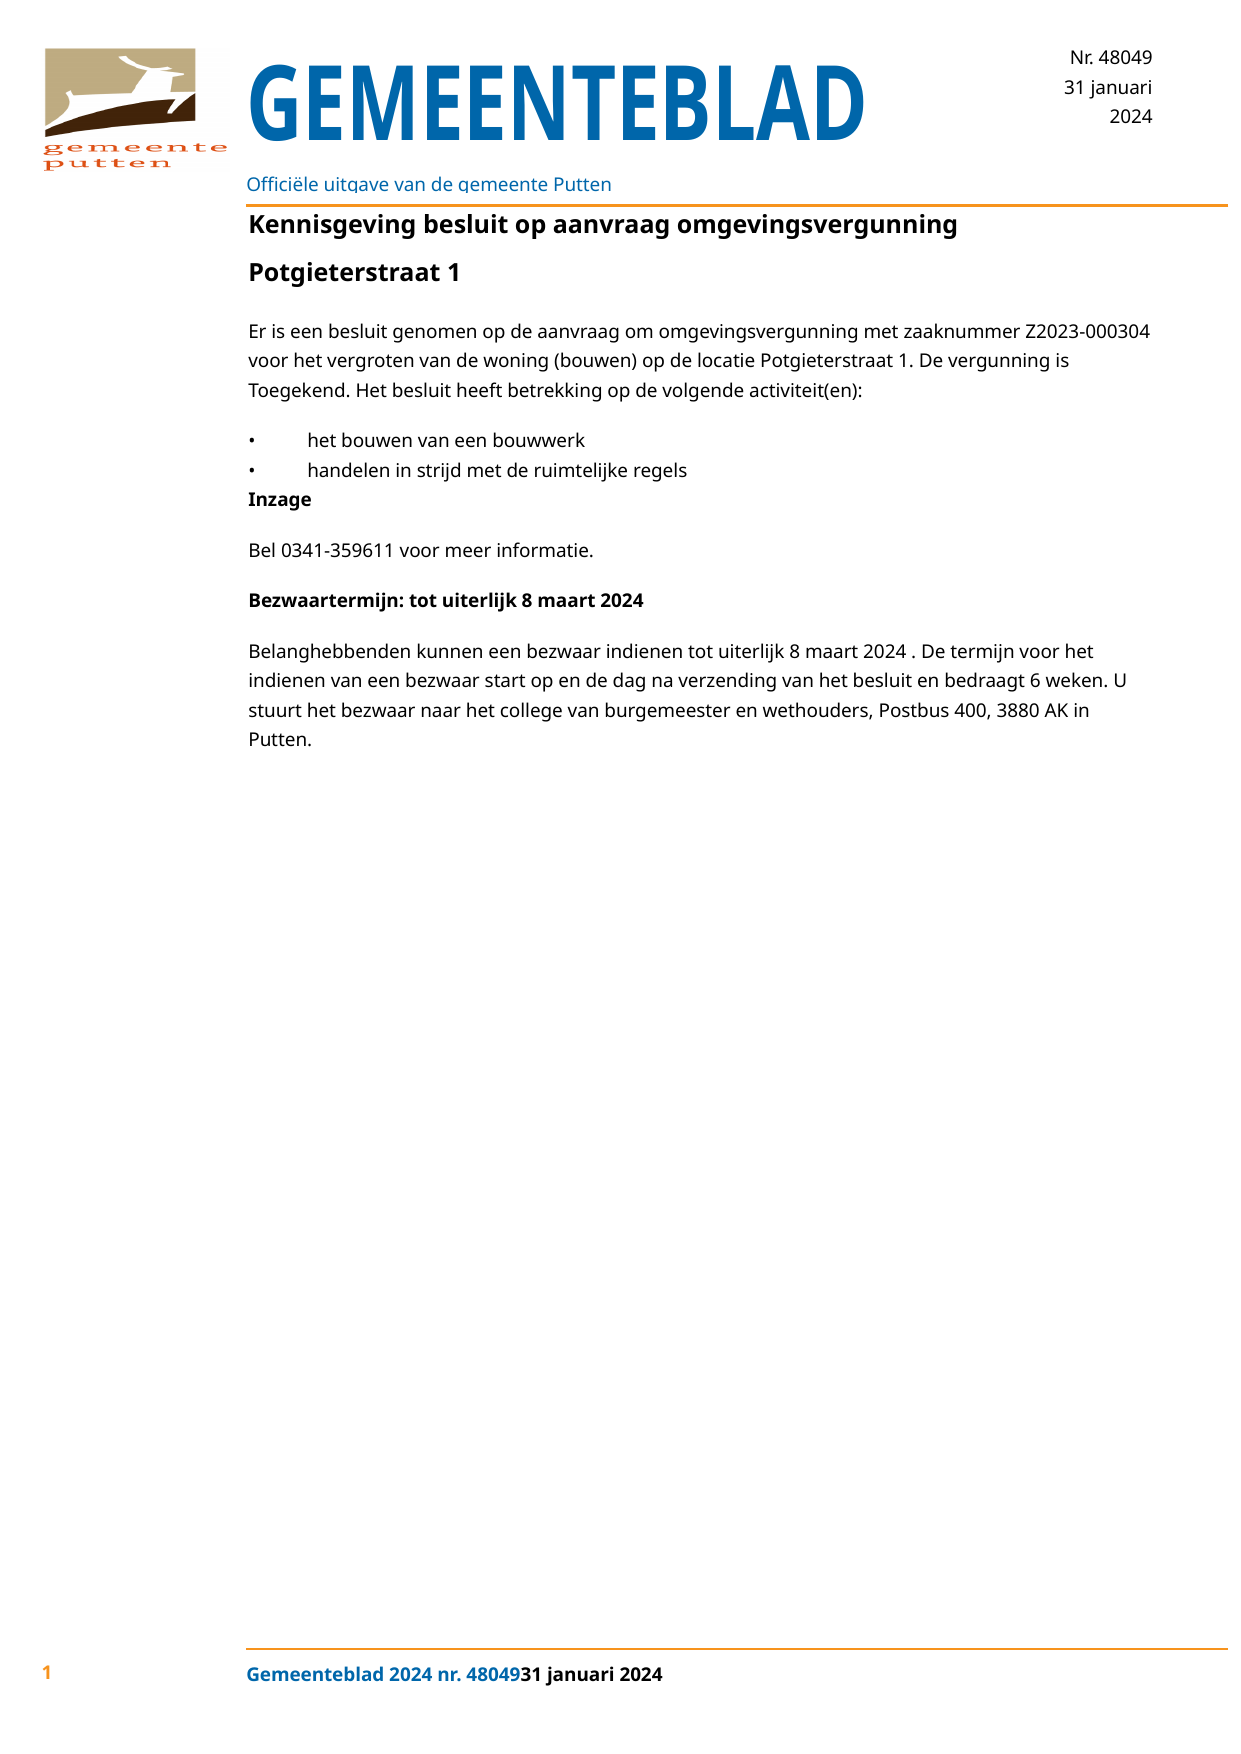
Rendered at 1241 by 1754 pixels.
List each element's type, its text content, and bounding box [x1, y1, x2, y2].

text Kennisgeving besluit op aanvraag omgevingsvergunning Potgieterstraat 1 [248, 207, 1152, 288]
text Bel 0341-359611 voor meer informatie. [248, 537, 1152, 563]
list handelen in strijd met de ruimtelijke regels [248, 457, 1152, 483]
list het bouwen van een bouwwerk [248, 427, 1152, 453]
text Inzage [248, 487, 1152, 512]
picture [41, 47, 231, 172]
text Belanghebbenden kunnen een bezwaar indienen tot uiterlijk 8 maart 2024 . De termijn voor het indienen van een bezwaar start op en de dag na verzending van het besluit en bedraagt 6 weken. U stuurt het bezwaar naar het college van burgemeester en wethouders, Postbus 400, 3880 AK in Putten. [248, 638, 1152, 752]
text Er is een besluit genomen op de aanvraag om omgevingsvergunning met zaaknummer Z2023-000304 voor het vergroten van de woning (bouwen) op de locatie Potgieterstraat 1. De vergunning is Toegekend. Het besluit heeft betrekking op de volgende activiteit(en): [248, 318, 1152, 403]
text Bezwaartermijn: tot uiterlijk 8 maart 2024 [248, 587, 1152, 613]
